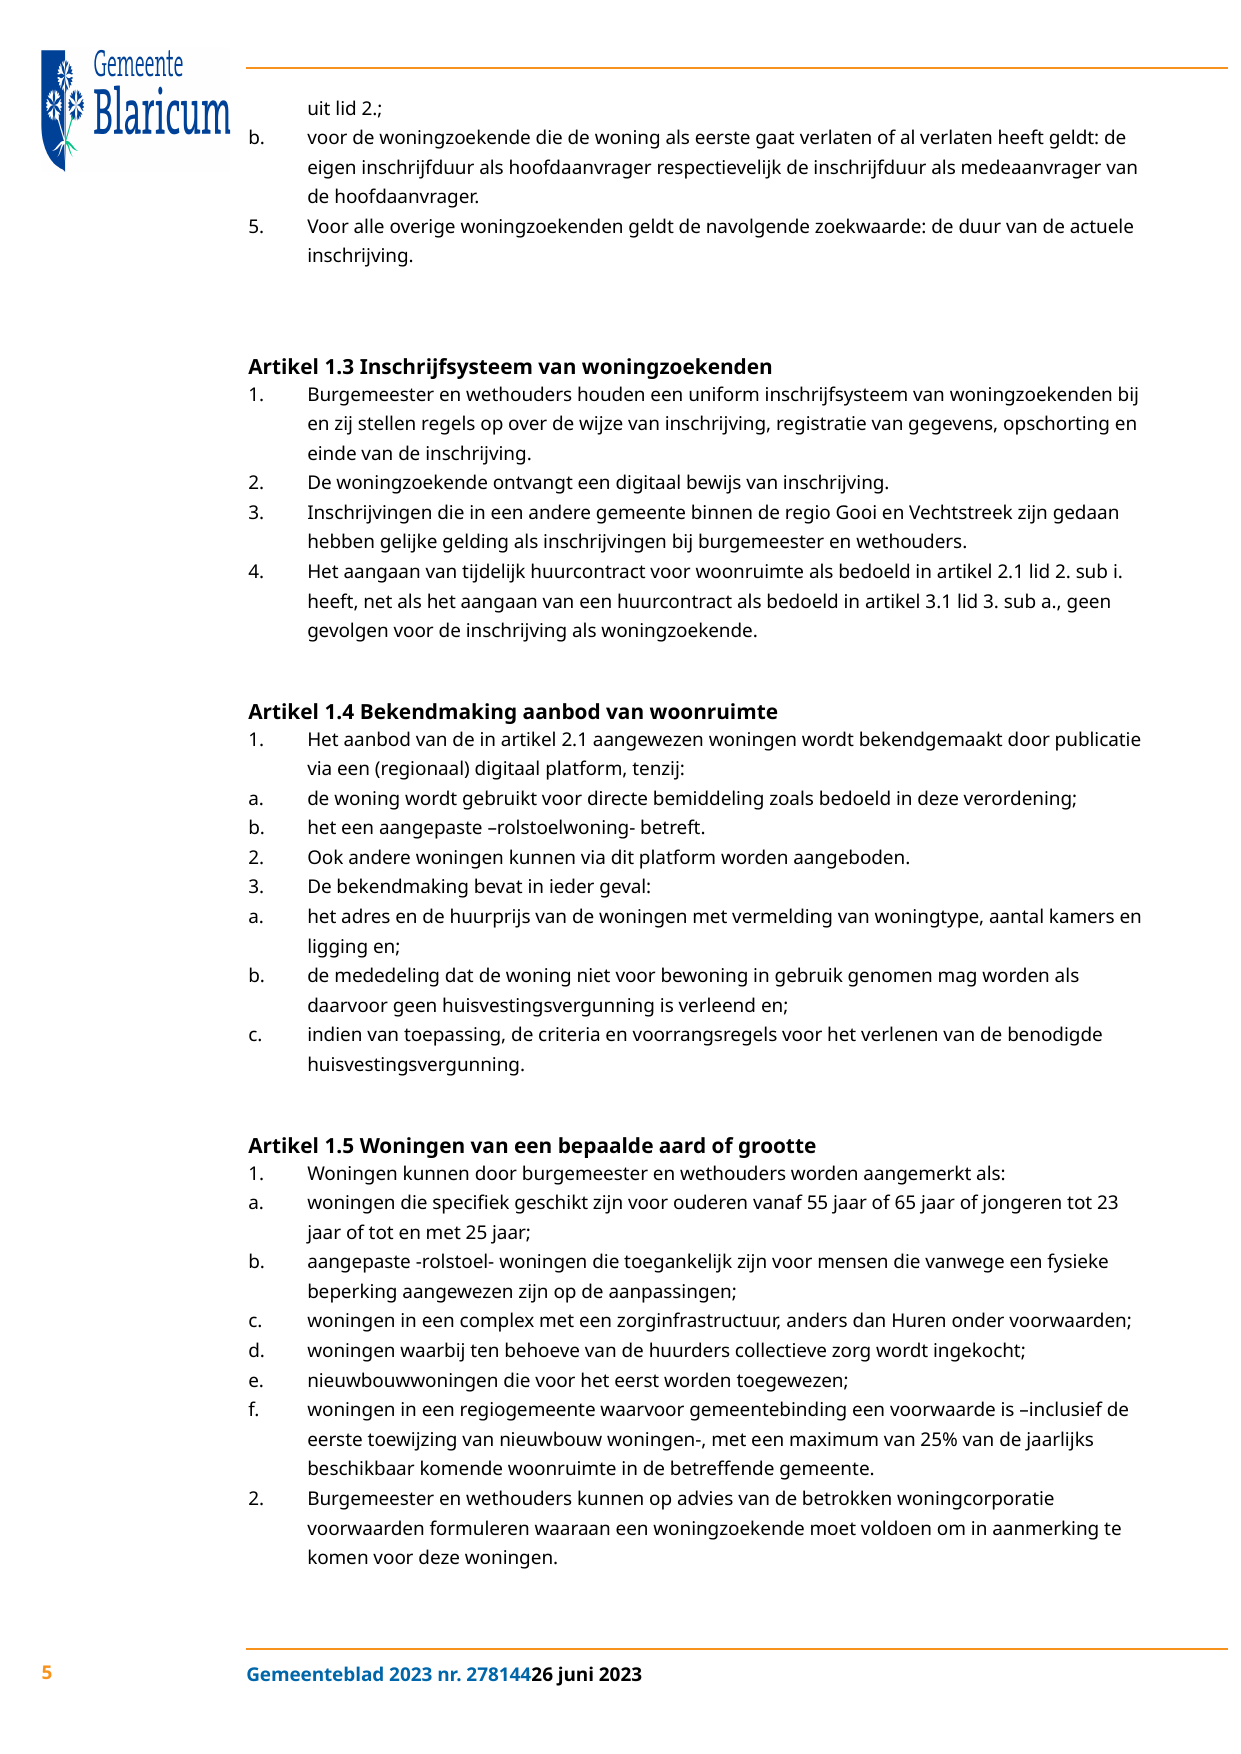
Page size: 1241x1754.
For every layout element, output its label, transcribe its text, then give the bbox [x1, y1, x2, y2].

list aangepaste -rolstoel- woningen die toegankelijk zijn voor mensen die vanwege een fysieke beperking aangewezen zijn op de aanpassingen; [248, 1248, 1152, 1304]
text Artikel 1.5 Woningen van een bepaalde aard of grootte [248, 1131, 1152, 1160]
list de woning wordt gebruikt voor directe bemiddeling zoals bedoeld in deze verordening; [248, 785, 1152, 811]
list het adres en de huurprijs van de woningen met vermelding van woningtype, aantal kamers en ligging en; [248, 903, 1152, 959]
list Het aanbod van de in artikel 2.1 aangewezen woningen wordt bekendgemaakt door publicatie via een (regionaal) digitaal platform, tenzij: [248, 726, 1152, 781]
list nieuwbouwwoningen die voor het eerst worden toegewezen; [248, 1367, 1152, 1392]
list De bekendmaking bevat in ieder geval: [248, 874, 1152, 899]
list het een aangepaste –rolstoelwoning- betreft. [248, 814, 1152, 840]
list Woningen kunnen door burgemeester en wethouders worden aangemerkt als: [248, 1160, 1152, 1185]
text Artikel 1.4 Bekendmaking aanbod van woonruimte [248, 697, 1152, 726]
list woningen die specifiek geschikt zijn voor ouderen vanaf 55 jaar of 65 jaar of jongeren tot 23 jaar of tot en met 25 jaar; [248, 1189, 1152, 1244]
list woningen in een complex met een zorginfrastructuur, anders dan Huren onder voorwaarden; [248, 1308, 1152, 1333]
picture [41, 47, 231, 172]
list de mededeling dat de woning niet voor bewoning in gebruik genomen mag worden als daarvoor geen huisvestingsvergunning is verleend en; [248, 962, 1152, 1018]
list indien van toepassing, de criteria en voorrangsregels voor het verlenen van de benodigde huisvestingsvergunning. [248, 1022, 1152, 1077]
text Artikel 1.3 Inschrijfsysteem van woningzoekenden [248, 352, 1152, 381]
list Ook andere woningen kunnen via dit platform worden aangeboden. [248, 844, 1152, 870]
list Inschrijvingen die in een andere gemeente binnen de regio Gooi en Vechtstreek zijn gedaan hebben gelijke gelding als inschrijvingen bij burgemeester en wethouders. [248, 499, 1152, 554]
list woningen in een regiogemeente waarvoor gemeentebinding een voorwaarde is –inclusief de eerste toewijzing van nieuwbouw woningen-, met een maximum van 25% van de jaarlijks beschikbaar komende woonruimte in de betreffende gemeente. [248, 1396, 1152, 1481]
list Voor alle overige woningzoekenden geldt de navolgende zoekwaarde: de duur van de actuele inschrijving. [248, 213, 1152, 268]
list Het aangaan van tijdelijk huurcontract voor woonruimte als bedoeld in artikel 2.1 lid 2. sub i. heeft, net als het aangaan van een huurcontract als bedoeld in artikel 3.1 lid 3. sub a., geen gevolgen voor de inschrijving als woningzoekende. [248, 558, 1152, 643]
list Burgemeester en wethouders kunnen op advies van de betrokken woningcorporatie voorwaarden formuleren waaraan een woningzoekende moet voldoen om in aanmerking te komen voor deze woningen. [248, 1485, 1152, 1570]
list woningen waarbij ten behoeve van de huurders collectieve zorg wordt ingekocht; [248, 1337, 1152, 1363]
list voor de woningzoekende die de woning als eerste gaat verlaten of al verlaten heeft geldt: de eigen inschrijfduur als hoofdaanvrager respectievelijk de inschrijfduur als medeaanvrager van de hoofdaanvrager. [248, 124, 1152, 209]
list De woningzoekende ontvangt een digitaal bewijs van inschrijving. [248, 469, 1152, 495]
list Burgemeester en wethouders houden een uniform inschrijfsysteem van woningzoekenden bij en zij stellen regels op over de wijze van inschrijving, registratie van gegevens, opschorting en einde van de inschrijving. [248, 381, 1152, 466]
list uit lid 2.; [248, 95, 1152, 121]
